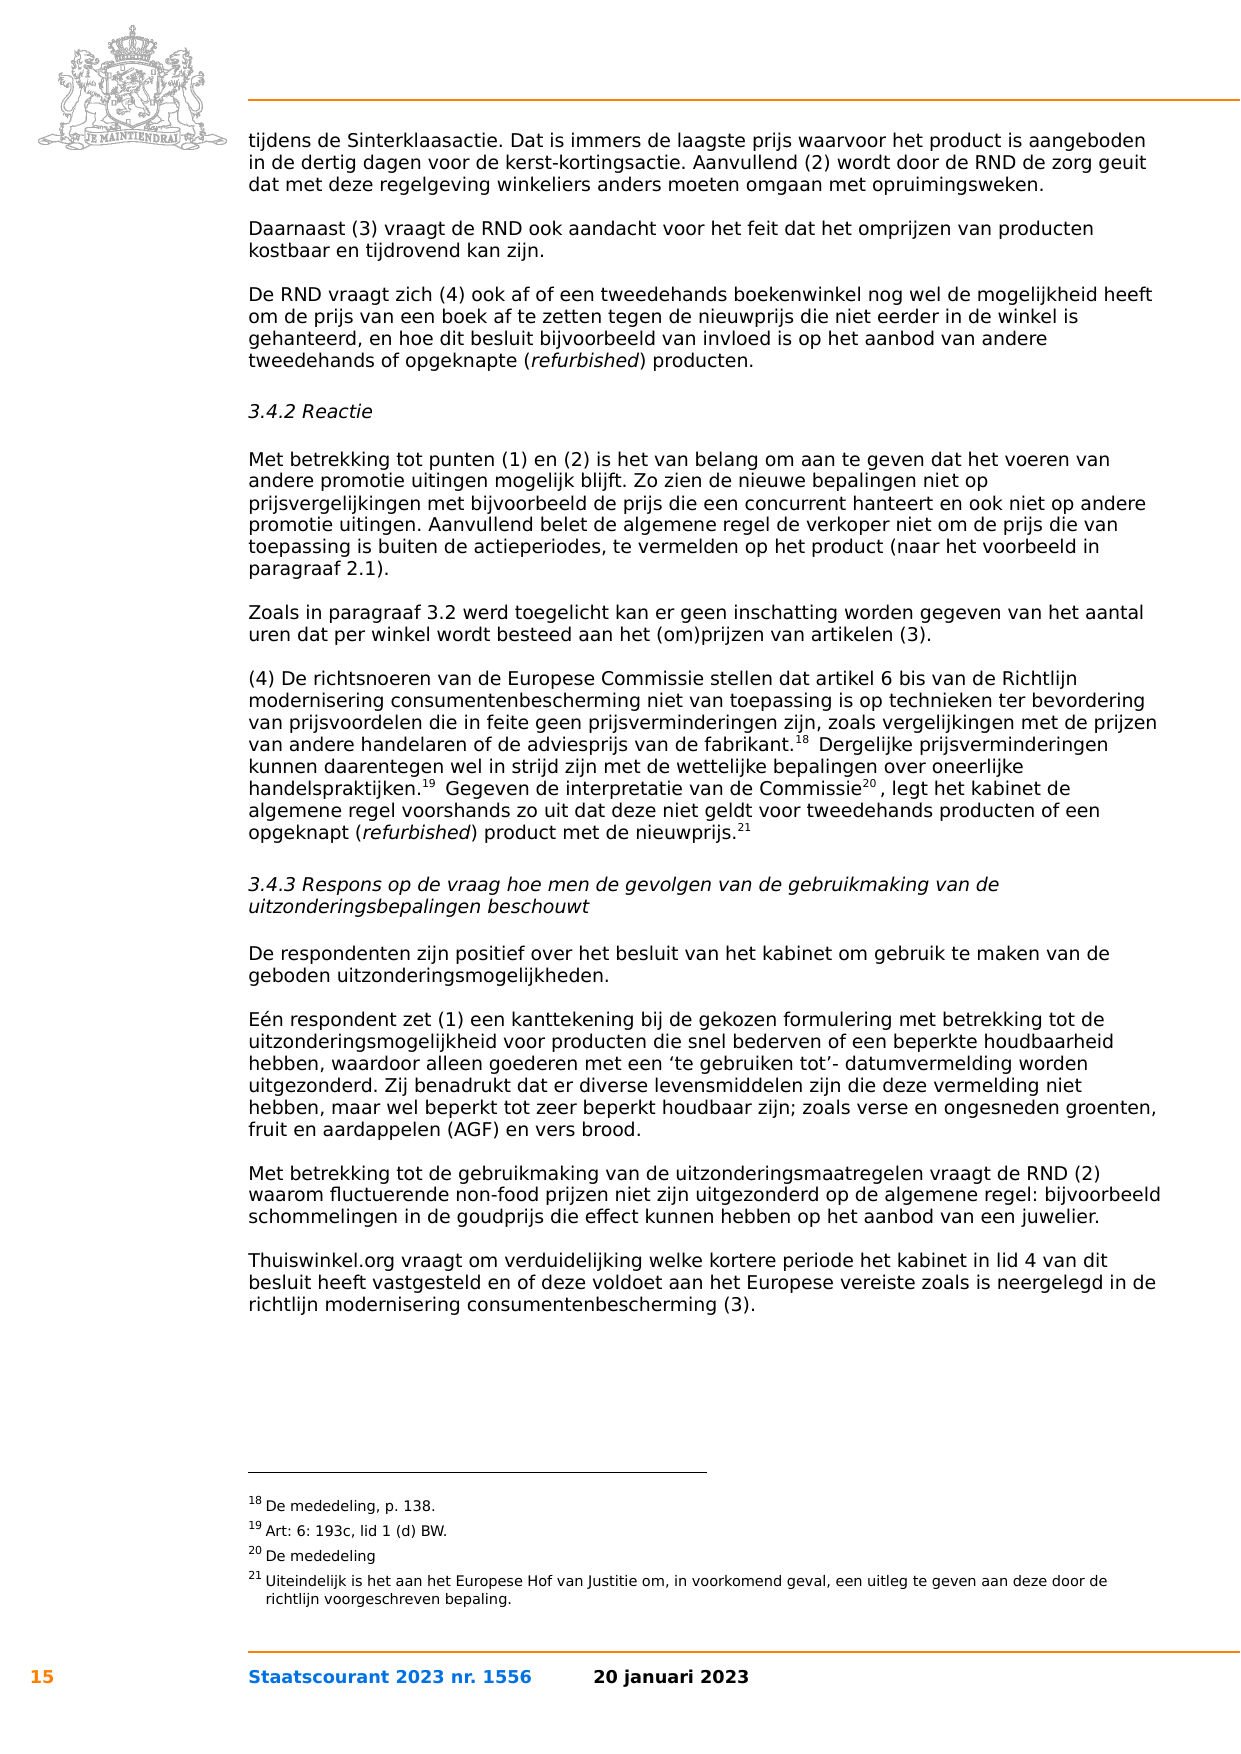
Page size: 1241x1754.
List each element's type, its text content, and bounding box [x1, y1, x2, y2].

text De RND vraagt zich (4) ook af of een tweedehands boekenwinkel nog wel de mogelijkheid heeft om de prijs van een boek af te zetten tegen de nieuwprijs die niet eerder in de winkel is gehanteerd, en hoe dit besluit bijvoorbeeld van invloed is op het aanbod van andere tweedehands of opgeknapte (refurbished) producten. [248, 283, 1163, 371]
subtitle 3.4.3 Respons op de vraag hoe men de gevolgen van de gebruikmaking van de uitzonderingsbepalingen beschouwt [248, 874, 1163, 918]
text tijdens de Sinterklaasactie. Dat is immers de laagste prijs waarvoor het product is aangeboden in de dertig dagen voor de kerst-kortingsactie. Aanvullend (2) wordt door de RND de zorg geuit dat met deze regelgeving winkeliers anders moeten omgaan met opruimingsweken. [248, 130, 1163, 196]
text (4) De richtsnoeren van de Europese Commissie stellen dat artikel 6 bis van de Richtlijn modernisering consumentenbescherming niet van toepassing is op technieken ter bevordering van prijsvoordelen die in feite geen prijsverminderingen zijn, zoals vergelijkingen met de prijzen van andere handelaren of de adviesprijs van de fabrikant. Dergelijke prijsverminderingen kunnen daarentegen wel in strijd zijn met de wettelijke bepalingen over oneerlijke handelspraktijken. Gegeven de interpretatie van de Commissie, legt het kabinet de algemene regel voorshands zo uit dat deze niet geldt voor tweedehands producten of een opgeknapt (refurbished) product met de nieuwprijs. [248, 668, 1163, 844]
text Met betrekking tot de gebruikmaking van de uitzonderingsmaatregelen vraagt de RND (2) waarom fluctuerende non-food prijzen niet zijn uitgezonderd op de algemene regel: bijvoorbeeld schommelingen in de goudprijs die effect kunnen hebben op het aanbod van een juwelier. [248, 1162, 1163, 1228]
text Zoals in paragraaf 3.2 werd toegelicht kan er geen inschatting worden gegeven van het aantal uren dat per winkel wordt besteed aan het (om)prijzen van artikelen (3). [248, 602, 1163, 646]
text Uiteindelijk is het aan het Europese Hof van Justitie om, in voorkomend geval, een uitleg te geven aan deze door de richtlijn voorgeschreven bepaling. [248, 1569, 1163, 1608]
text Met betrekking tot punten (1) en (2) is het van belang om aan te geven dat het voeren van andere promotie uitingen mogelijk blijft. Zo zien de nieuwe bepalingen niet op prijsvergelijkingen met bijvoorbeeld de prijs die een concurrent hanteert en ook niet op andere promotie uitingen. Aanvullend belet de algemene regel de verkoper niet om de prijs die van toepassing is buiten de actieperiodes, te vermelden op het product (naar het voorbeeld in paragraaf 2.1). [248, 448, 1163, 580]
text Daarnaast (3) vraagt de RND ook aandacht voor het feit dat het omprijzen van producten kostbaar en tijdrovend kan zijn. [248, 218, 1163, 262]
subtitle 3.4.2 Reactie [248, 401, 1163, 423]
text Thuiswinkel.org vraagt om verduidelijking welke kortere periode het kabinet in lid 4 van dit besluit heeft vastgesteld en of deze voldoet aan het Europese vereiste zoals is neergelegd in de richtlijn modernisering consumentenbescherming (3). [248, 1250, 1163, 1316]
text Eén respondent zet (1) een kanttekening bij de gekozen formulering met betrekking tot de uitzonderingsmogelijkheid voor producten die snel bederven of een beperkte houdbaarheid hebben, waardoor alleen goederen met een ‘te gebruiken tot’- datumvermelding worden uitgezonderd. Zij benadrukt dat er diverse levensmiddelen zijn die deze vermelding niet hebben, maar wel beperkt tot zeer beperkt houdbaar zijn; zoals verse en ongesneden groenten, fruit en aardappelen (AGF) en vers brood. [248, 1009, 1163, 1141]
text De respondenten zijn positief over het besluit van het kabinet om gebruik te maken van de geboden uitzonderingsmogelijkheden. [248, 943, 1163, 987]
text De mededeling [248, 1544, 1163, 1566]
picture [38, 25, 227, 150]
text Art: 6: 193c, lid 1 (d) BW. [248, 1519, 1163, 1541]
text De mededeling, p. 138. [248, 1494, 1163, 1516]
